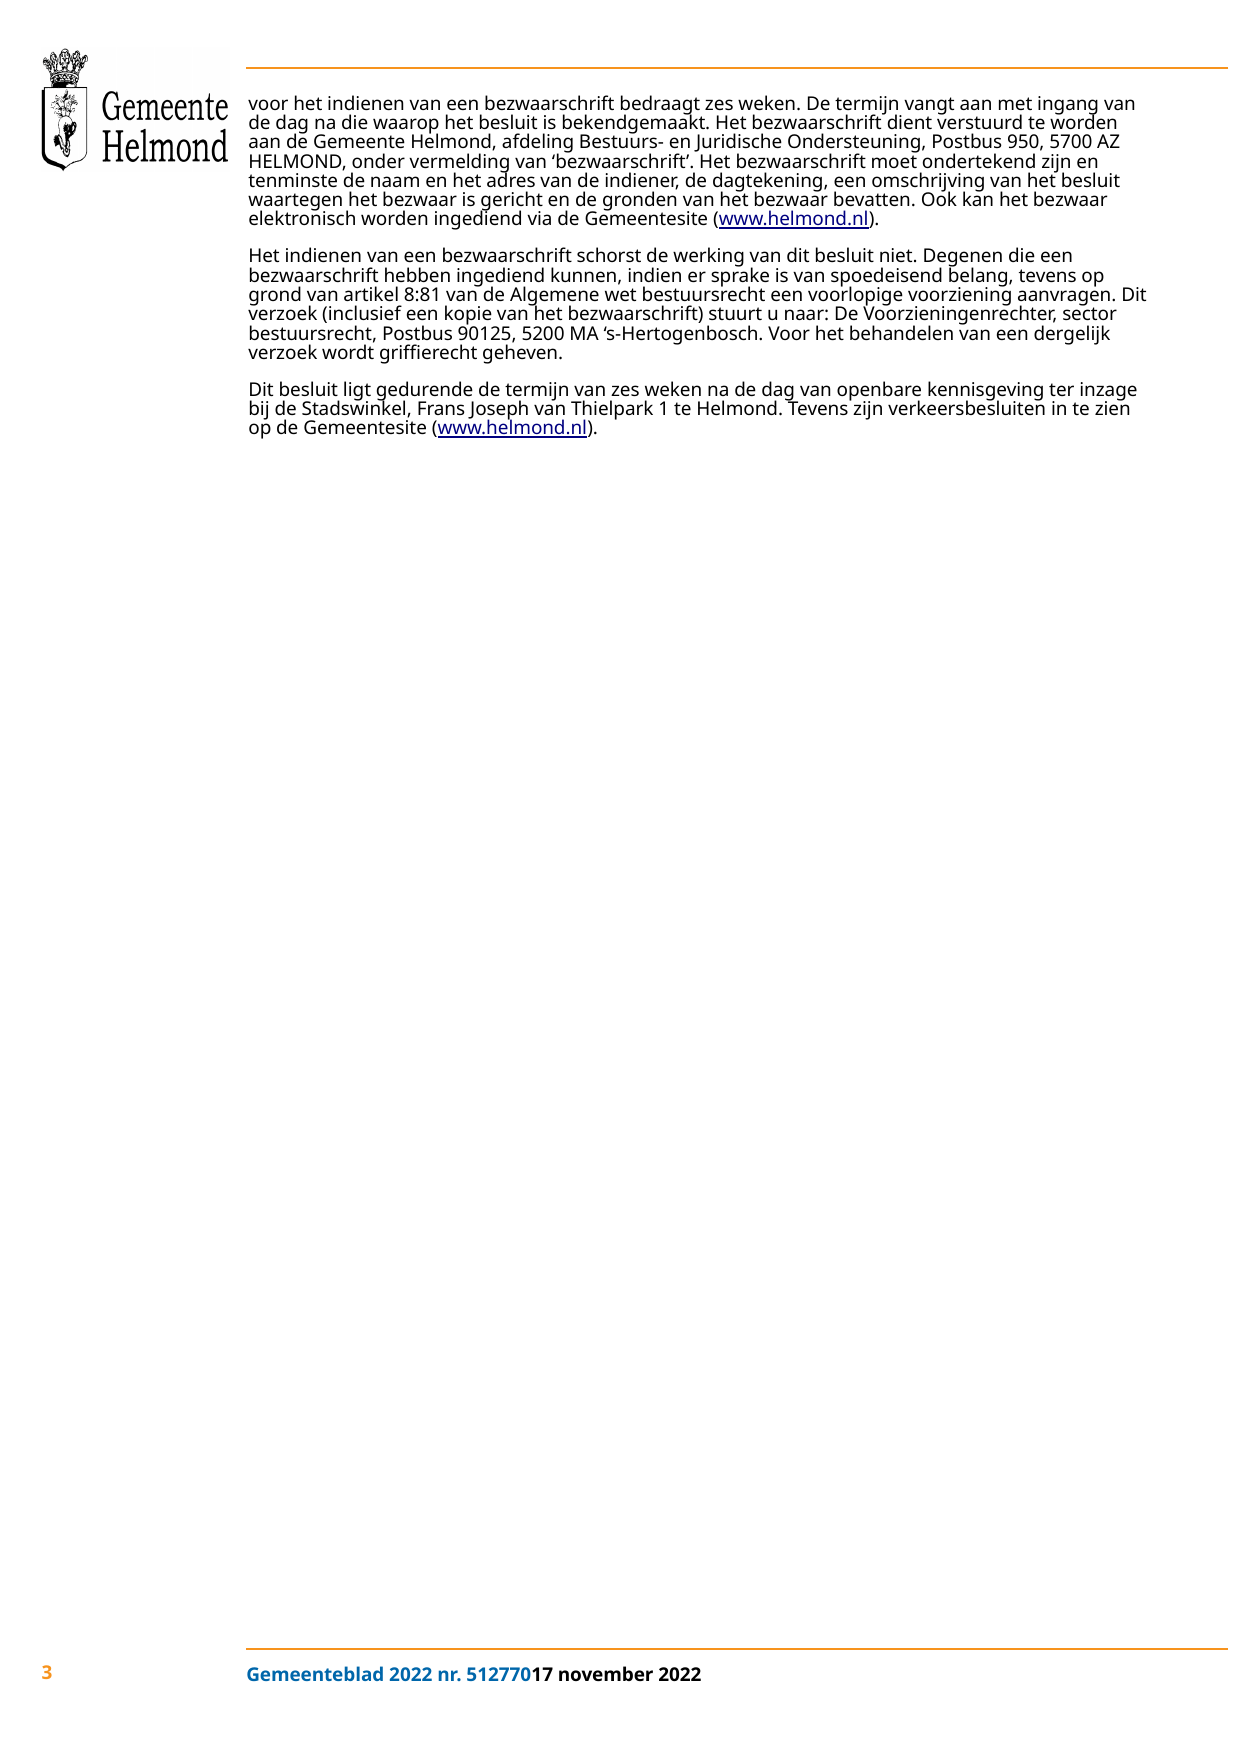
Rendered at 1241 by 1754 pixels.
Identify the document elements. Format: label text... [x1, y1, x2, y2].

text Dit besluit ligt gedurende de termijn van zes weken na de dag van openbare kennisgeving ter inzage bij de Stadswinkel, Frans Joseph van Thielpark 1 te Helmond. Tevens zijn verkeersbesluiten in te zien op de Gemeentesite (www.helmond.nl). [248, 381, 1152, 438]
text voor het indienen van een bezwaarschrift bedraagt zes weken. De termijn vangt aan met ingang van de dag na die waarop het besluit is bekendgemaakt. Het bezwaarschrift dient verstuurd te worden aan de Gemeente Helmond, afdeling Bestuurs- en Juridische Ondersteuning, Postbus 950, 5700 AZ HELMOND, onder vermelding van ‘bezwaarschrift’. Het bezwaarschrift moet ondertekend zijn en tenminste de naam en het adres van de indiener, de dagtekening, een omschrijving van het besluit waartegen het bezwaar is gericht en de gronden van het bezwaar bevatten. Ook kan het bezwaar elektronisch worden ingediend via de Gemeentesite (www.helmond.nl). [248, 95, 1152, 230]
picture [41, 47, 231, 172]
text Het indienen van een bezwaarschrift schorst de werking van dit besluit niet. Degenen die een bezwaarschrift hebben ingediend kunnen, indien er sprake is van spoedeisend belang, tevens op grond van artikel 8:81 van de Algemene wet bestuursrecht een voorlopige voorziening aanvragen. Dit verzoek (inclusief een kopie van het bezwaarschrift) stuurt u naar: De Voorzieningenrechter, sector bestuursrecht, Postbus 90125, 5200 MA ‘s-Hertogenbosch. Voor het behandelen van een dergelijk verzoek wordt griffierecht geheven. [248, 247, 1152, 363]
